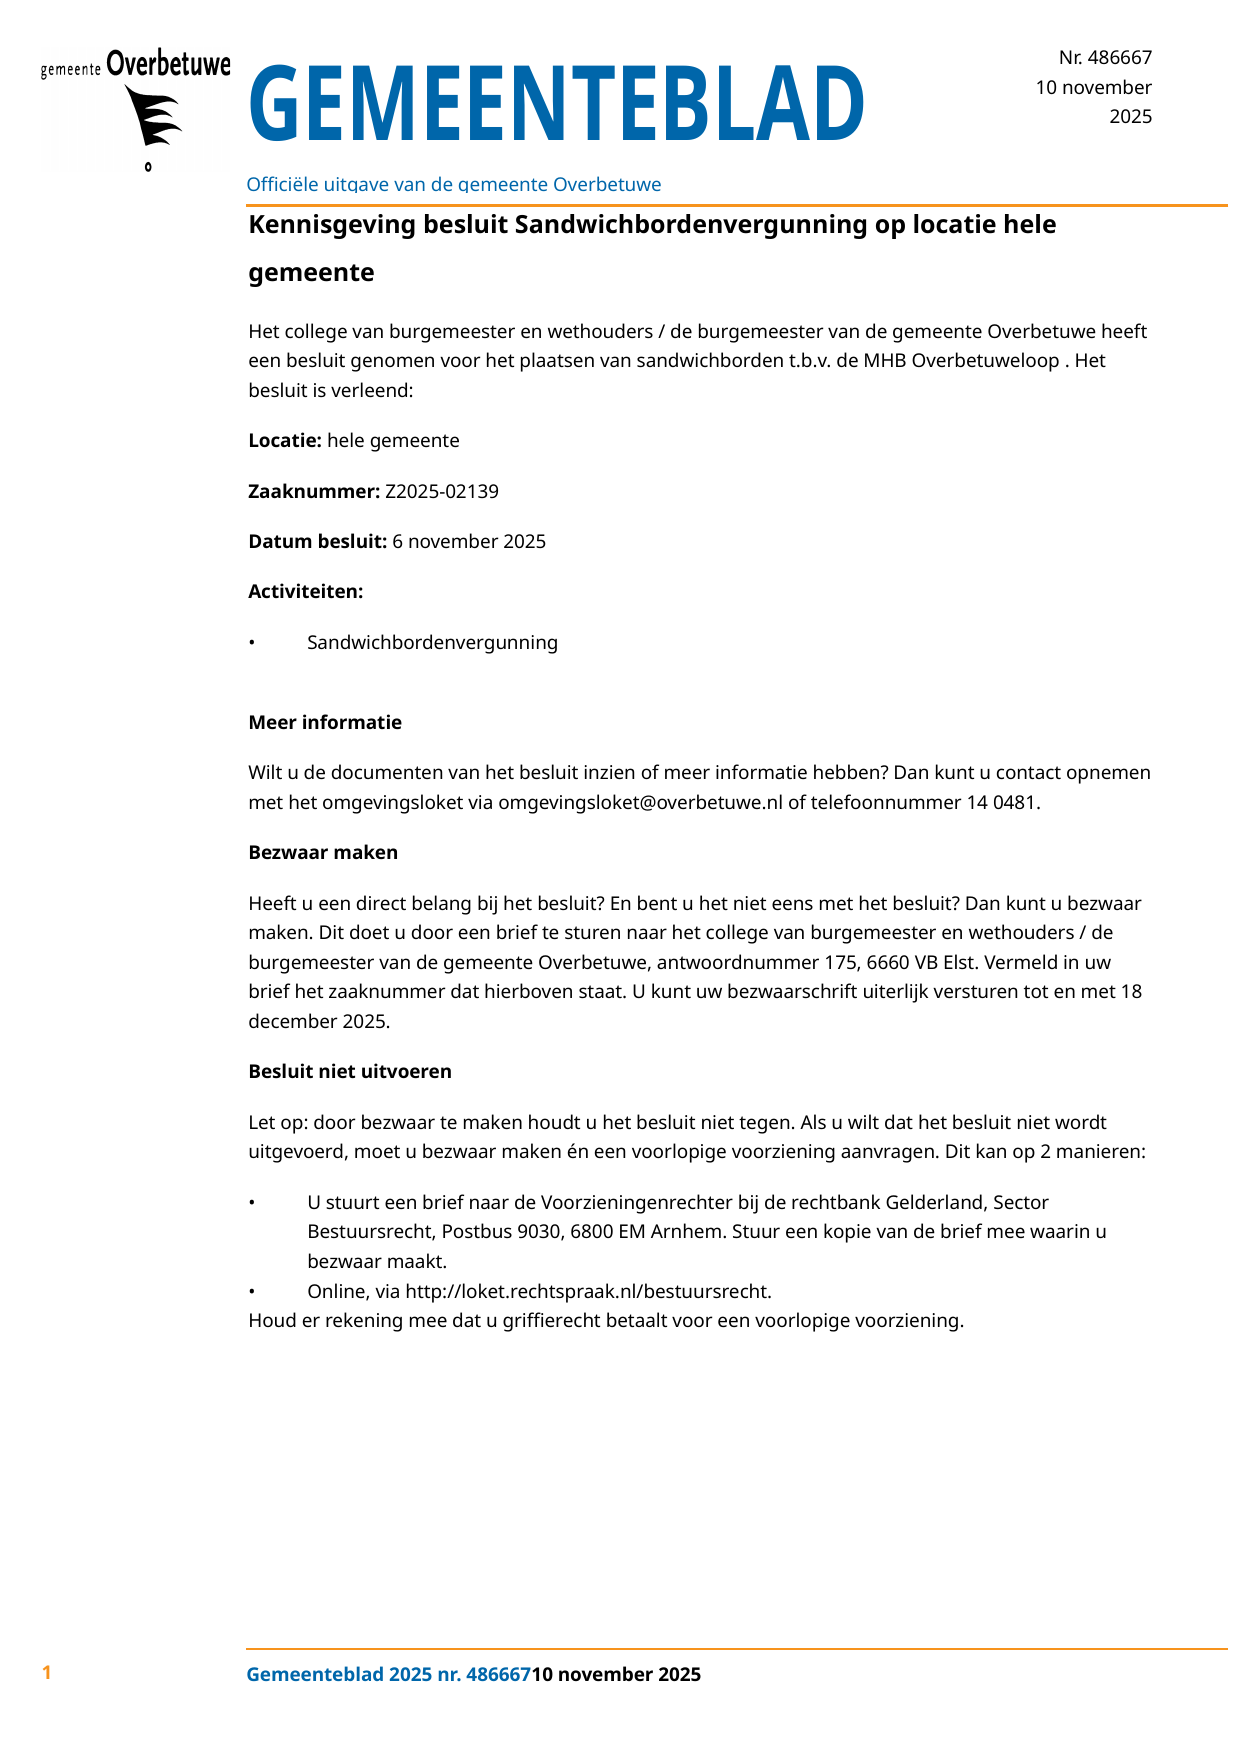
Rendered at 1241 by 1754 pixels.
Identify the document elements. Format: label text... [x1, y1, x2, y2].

list U stuurt een brief naar de Voorzieningenrechter bij de rechtbank Gelderland, Sector Bestuursrecht, Postbus 9030, 6800 EM Arnhem. Stuur een kopie van de brief mee waarin u bezwaar maakt. [248, 1189, 1152, 1274]
text Kennisgeving besluit Sandwichbordenvergunning op locatie hele gemeente [248, 207, 1152, 288]
text Locatie: hele gemeente [248, 427, 1152, 453]
text Bezwaar maken [248, 839, 1152, 865]
text Heeft u een direct belang bij het besluit? En bent u het niet eens met het besluit? Dan kunt u bezwaar maken. Dit doet u door een brief te sturen naar het college van burgemeester en wethouders / de burgemeester van de gemeente Overbetuwe, antwoordnummer 175, 6660 VB Elst. Vermeld in uw brief het zaaknummer dat hierboven staat. U kunt uw bezwaarschrift uiterlijk versturen tot en met 18 december 2025. [248, 890, 1152, 1034]
text Houd er rekening mee dat u griffierecht betaalt voor een voorlopige voorziening. [248, 1307, 1152, 1333]
list Online, via http://loket.rechtspraak.nl/bestuursrecht. [248, 1278, 1152, 1304]
text Zaaknummer: Z2025-02139 [248, 478, 1152, 504]
text Wilt u de documenten van het besluit inzien of meer informatie hebben? Dan kunt u contact opnemen met het omgevingsloket via omgevingsloket@overbetuwe.nl of telefoonnummer 14 0481. [248, 759, 1152, 815]
text Meer informatie [248, 709, 1152, 735]
text Het college van burgemeester en wethouders / de burgemeester van de gemeente Overbetuwe heeft een besluit genomen voor het plaatsen van sandwichborden t.b.v. de MHB Overbetuweloop . Het besluit is verleend: [248, 318, 1152, 403]
text Let op: door bezwaar te maken houdt u het besluit niet tegen. Als u wilt dat het besluit niet wordt uitgevoerd, moet u bezwaar maken én een voorlopige voorziening aanvragen. Dit kan op 2 manieren: [248, 1109, 1152, 1164]
text Activiteiten: [248, 579, 1152, 604]
text Besluit niet uitvoeren [248, 1059, 1152, 1084]
list Sandwichbordenvergunning [248, 629, 1152, 655]
picture [41, 47, 231, 172]
text Datum besluit: 6 november 2025 [248, 528, 1152, 554]
